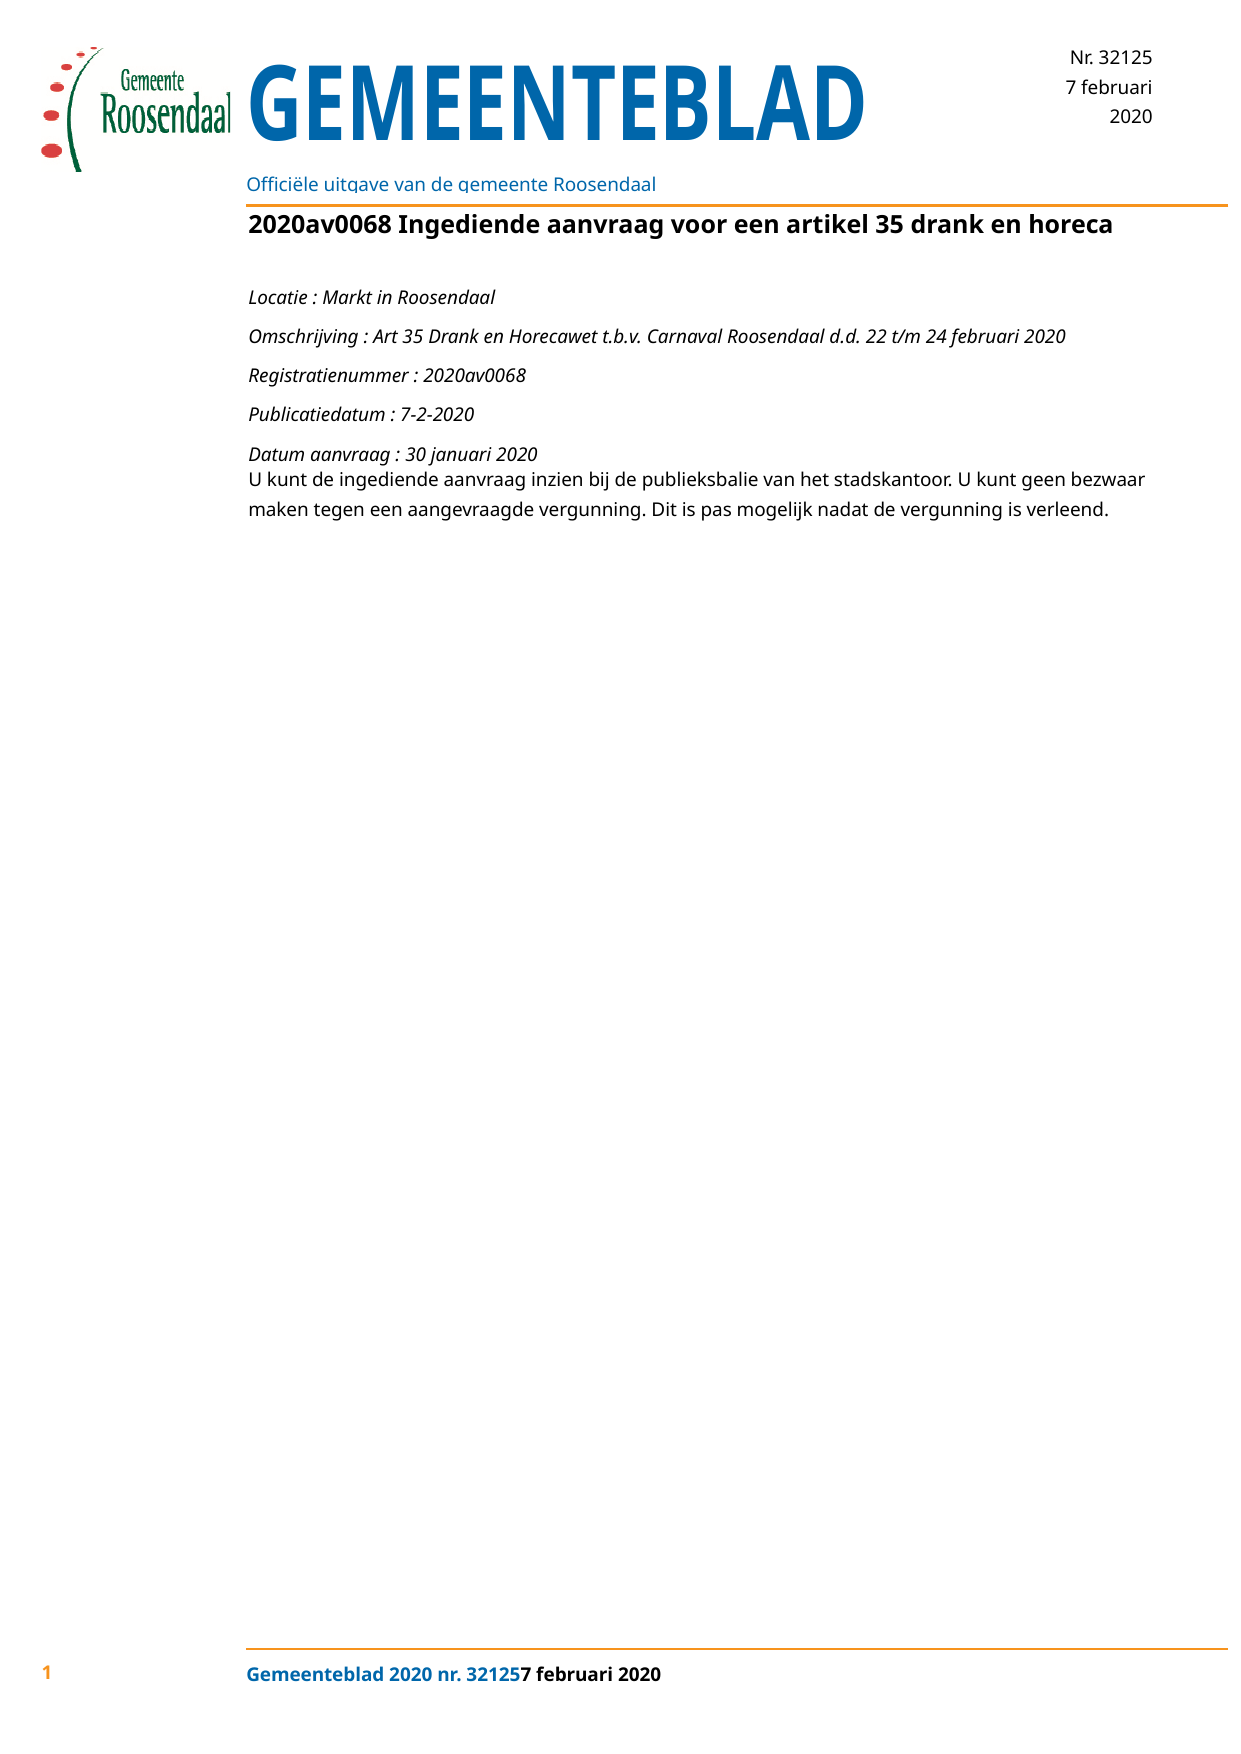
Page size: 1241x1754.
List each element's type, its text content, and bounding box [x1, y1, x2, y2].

text Registratienummer : 2020av0068 [248, 362, 1152, 388]
text Omschrijving : Art 35 Drank en Horecawet t.b.v. Carnaval Roosendaal d.d. 22 t/m 24 februari 2020 [248, 323, 1152, 349]
text 2020av0068 Ingediende aanvraag voor een artikel 35 drank en horeca [248, 207, 1152, 241]
text Datum aanvraag : 30 januari 2020 [248, 441, 1152, 467]
text Publicatiedatum : 7-2-2020 [248, 402, 1152, 427]
text Locatie : Markt in Roosendaal [248, 284, 1152, 309]
text U kunt de ingediende aanvraag inzien bij de publieksbalie van het stadskantoor. U kunt geen bezwaar maken tegen een aangevraagde vergunning. Dit is pas mogelijk nadat de vergunning is verleend. [248, 467, 1152, 522]
picture [41, 47, 231, 172]
